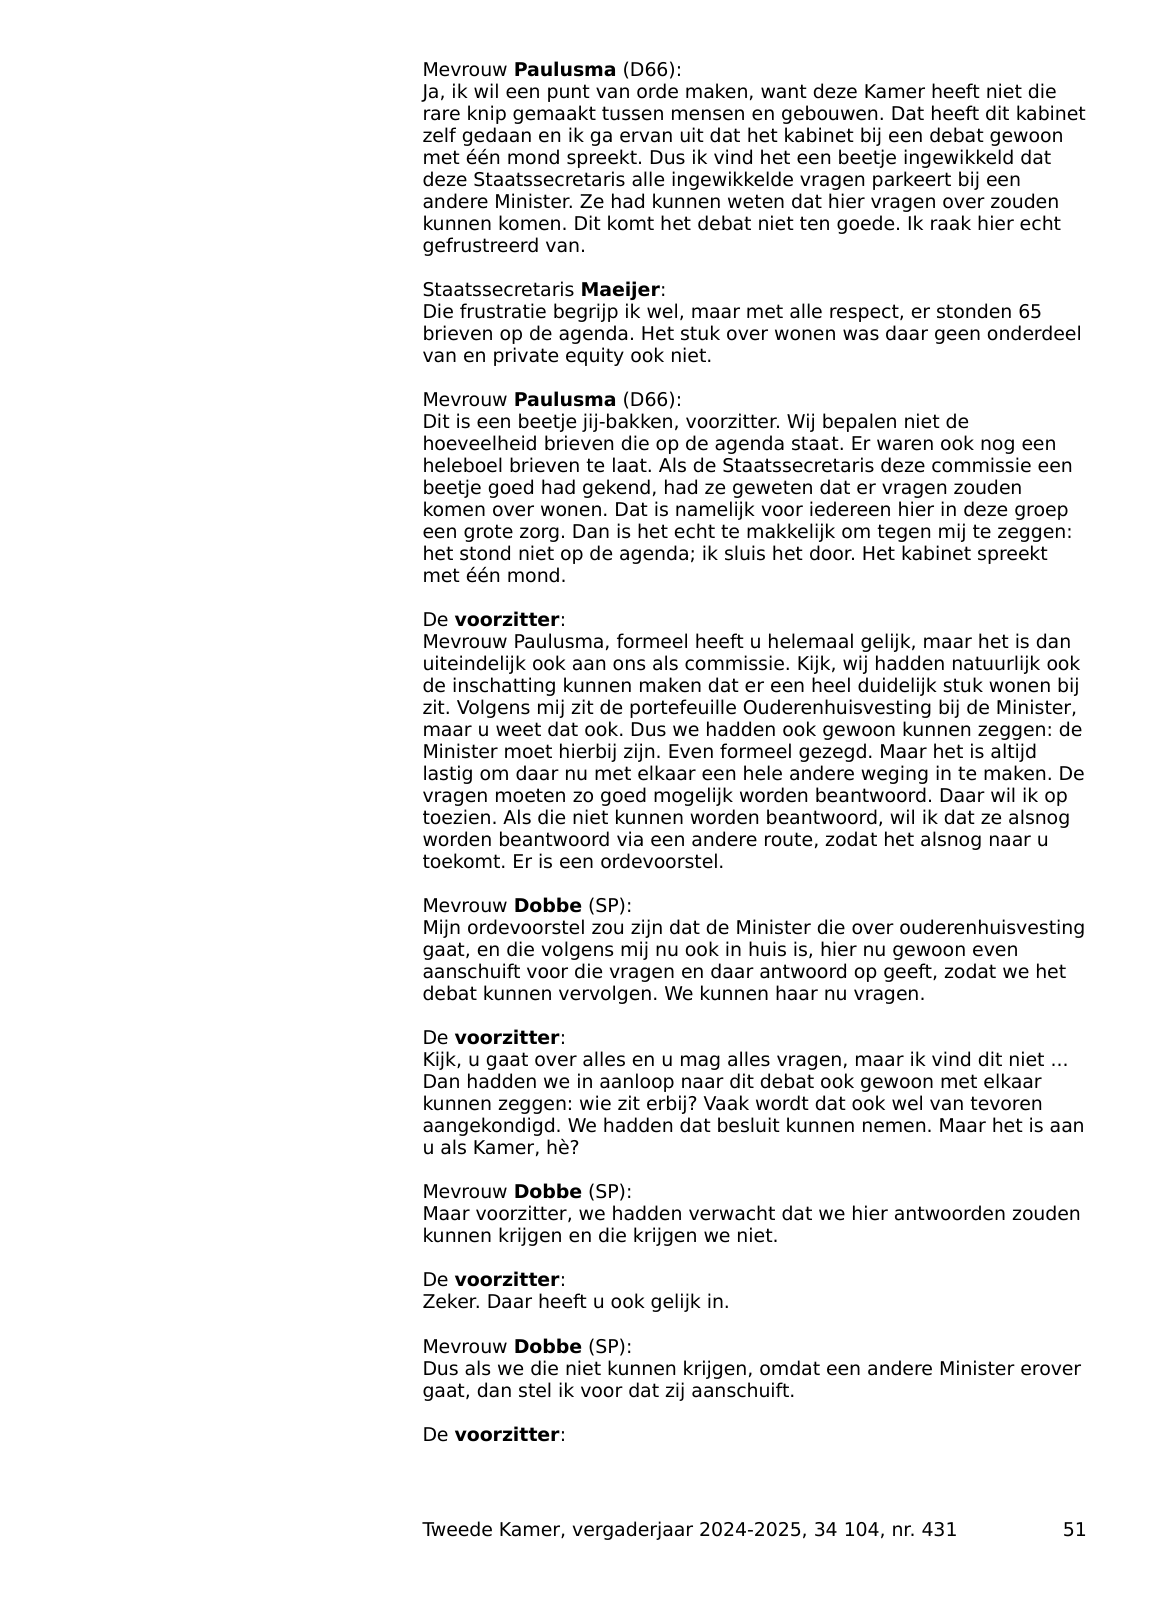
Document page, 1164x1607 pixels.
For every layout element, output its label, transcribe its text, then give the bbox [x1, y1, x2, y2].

text De voorzitter: [422, 609, 1087, 631]
text Dus als we die niet kunnen krijgen, omdat een andere Minister erover gaat, dan stel ik voor dat zij aanschuift. [422, 1357, 1087, 1401]
text Zeker. Daar heeft u ook gelijk in. [422, 1291, 1087, 1313]
text Mijn ordevoorstel zou zijn dat de Minister die over ouderenhuisvesting gaat, en die volgens mij nu ook in huis is, hier nu gewoon even aanschuift voor die vragen en daar antwoord op geeft, zodat we het debat kunnen vervolgen. We kunnen haar nu vragen. [422, 917, 1087, 1005]
text Mevrouw Paulusma (D66): [422, 59, 1087, 81]
text De voorzitter: [422, 1424, 1087, 1446]
text Ja, ik wil een punt van orde maken, want deze Kamer heeft niet die rare knip gemaakt tussen mensen en gebouwen. Dat heeft dit kabinet zelf gedaan en ik ga ervan uit dat het kabinet bij een debat gewoon met één mond spreekt. Dus ik vind het een beetje ingewikkeld dat deze Staatssecretaris alle ingewikkelde vragen parkeert bij een andere Minister. Ze had kunnen weten dat hier vragen over zouden kunnen komen. Dit komt het debat niet ten goede. Ik raak hier echt gefrustreerd van. [422, 81, 1087, 257]
text Mevrouw Paulusma, formeel heeft u helemaal gelijk, maar het is dan uiteindelijk ook aan ons als commissie. Kijk, wij hadden natuurlijk ook de inschatting kunnen maken dat er een heel duidelijk stuk wonen bij zit. Volgens mij zit de portefeuille Ouderenhuisvesting bij de Minister, maar u weet dat ook. Dus we hadden ook gewoon kunnen zeggen: de Minister moet hierbij zijn. Even formeel gezegd. Maar het is altijd lastig om daar nu met elkaar een hele andere weging in te maken. De vragen moeten zo goed mogelijk worden beantwoord. Daar wil ik op toezien. Als die niet kunnen worden beantwoord, wil ik dat ze alsnog worden beantwoord via een andere route, zodat het alsnog naar u toekomt. Er is een ordevoorstel. [422, 631, 1087, 873]
text Staatssecretaris Maeijer: [422, 279, 1087, 301]
text Mevrouw Dobbe (SP): [422, 1181, 1087, 1203]
text Mevrouw Paulusma (D66): [422, 389, 1087, 411]
text Mevrouw Dobbe (SP): [422, 895, 1087, 917]
text Kijk, u gaat over alles en u mag alles vragen, maar ik vind dit niet ... Dan hadden we in aanloop naar dit debat ook gewoon met elkaar kunnen zeggen: wie zit erbij? Vaak wordt dat ook wel van tevoren aangekondigd. We hadden dat besluit kunnen nemen. Maar het is aan u als Kamer, hè? [422, 1049, 1087, 1159]
text De voorzitter: [422, 1269, 1087, 1291]
text Die frustratie begrijp ik wel, maar met alle respect, er stonden 65 brieven op de agenda. Het stuk over wonen was daar geen onderdeel van en private equity ook niet. [422, 301, 1087, 367]
text Maar voorzitter, we hadden verwacht dat we hier antwoorden zouden kunnen krijgen en die krijgen we niet. [422, 1203, 1087, 1247]
text Mevrouw Dobbe (SP): [422, 1336, 1087, 1357]
text Dit is een beetje jij-bakken, voorzitter. Wij bepalen niet de hoeveelheid brieven die op de agenda staat. Er waren ook nog een heleboel brieven te laat. Als de Staatssecretaris deze commissie een beetje goed had gekend, had ze geweten dat er vragen zouden komen over wonen. Dat is namelijk voor iedereen hier in deze groep een grote zorg. Dan is het echt te makkelijk om tegen mij te zeggen: het stond niet op de agenda; ik sluis het door. Het kabinet spreekt met één mond. [422, 411, 1087, 587]
text De voorzitter: [422, 1027, 1087, 1049]
